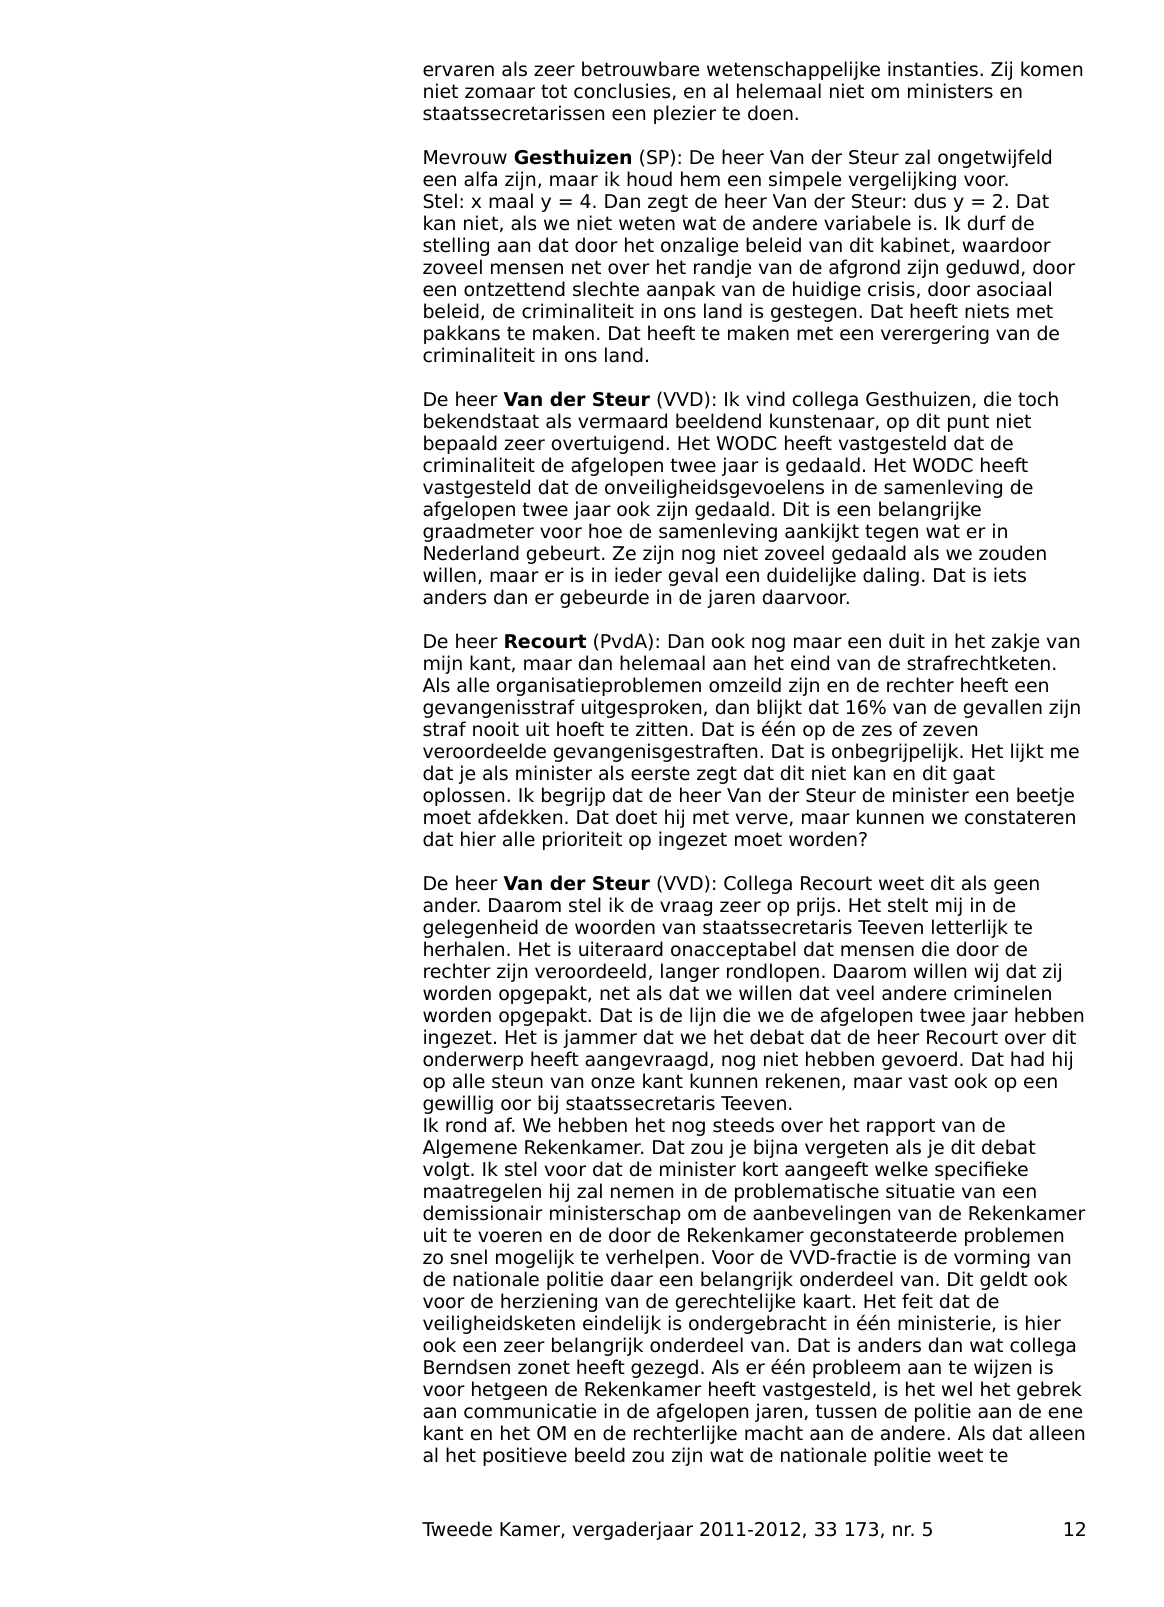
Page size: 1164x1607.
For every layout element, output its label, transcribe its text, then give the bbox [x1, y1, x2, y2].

text De heer Recourt (PvdA): Dan ook nog maar een duit in het zakje van mijn kant, maar dan helemaal aan het eind van de strafrechtketen. Als alle organisatieproblemen omzeild zijn en de rechter heeft een gevangenisstraf uitgesproken, dan blijkt dat 16% van de gevallen zijn straf nooit uit hoeft te zitten. Dat is één op de zes of zeven veroordeelde gevangenisgestraften. Dat is onbegrijpelijk. Het lijkt me dat je als minister als eerste zegt dat dit niet kan en dit gaat oplossen. Ik begrijp dat de heer Van der Steur de minister een beetje moet afdekken. Dat doet hij met verve, maar kunnen we constateren dat hier alle prioriteit op ingezet moet worden? [422, 631, 1087, 851]
text Mevrouw Gesthuizen (SP): De heer Van der Steur zal ongetwijfeld een alfa zijn, maar ik houd hem een simpele vergelijking voor. [422, 147, 1087, 191]
text Ik rond af. We hebben het nog steeds over het rapport van de Algemene Rekenkamer. Dat zou je bijna vergeten als je dit debat volgt. Ik stel voor dat de minister kort aangeeft welke specifieke maatregelen hij zal nemen in de problematische situatie van een demissionair ministerschap om de aanbevelingen van de Rekenkamer uit te voeren en de door de Rekenkamer geconstateerde problemen zo snel mogelijk te verhelpen. Voor de VVD-fractie is de vorming van de nationale politie daar een belangrijk onderdeel van. Dit geldt ook voor de herziening van de gerechtelijke kaart. Het feit dat de veiligheidsketen eindelijk is ondergebracht in één ministerie, is hier ook een zeer belangrijk onderdeel van. Dat is anders dan wat collega Berndsen zonet heeft gezegd. Als er één probleem aan te wijzen is voor hetgeen de Rekenkamer heeft vastgesteld, is het wel het gebrek aan communicatie in de afgelopen jaren, tussen de politie aan de ene kant en het OM en de rechterlijke macht aan de andere. Als dat alleen al het positieve beeld zou zijn wat de nationale politie weet te [422, 1115, 1087, 1467]
text De heer Van der Steur (VVD): Collega Recourt weet dit als geen ander. Daarom stel ik de vraag zeer op prijs. Het stelt mij in de gelegenheid de woorden van staatssecretaris Teeven letterlijk te herhalen. Het is uiteraard onacceptabel dat mensen die door de rechter zijn veroordeeld, langer rondlopen. Daarom willen wij dat zij worden opgepakt, net als dat we willen dat veel andere criminelen worden opgepakt. Dat is de lijn die we de afgelopen twee jaar hebben ingezet. Het is jammer dat we het debat dat de heer Recourt over dit onderwerp heeft aangevraagd, nog niet hebben gevoerd. Dat had hij op alle steun van onze kant kunnen rekenen, maar vast ook op een gewillig oor bij staatssecretaris Teeven. [422, 873, 1087, 1115]
text De heer Van der Steur (VVD): Ik vind collega Gesthuizen, die toch bekendstaat als vermaard beeldend kunstenaar, op dit punt niet bepaald zeer overtuigend. Het WODC heeft vastgesteld dat de criminaliteit de afgelopen twee jaar is gedaald. Het WODC heeft vastgesteld dat de onveiligheidsgevoelens in de samenleving de afgelopen twee jaar ook zijn gedaald. Dit is een belangrijke graadmeter voor hoe de samenleving aankijkt tegen wat er in Nederland gebeurt. Ze zijn nog niet zoveel gedaald als we zouden willen, maar er is in ieder geval een duidelijke daling. Dat is iets anders dan er gebeurde in de jaren daarvoor. [422, 389, 1087, 609]
text ervaren als zeer betrouwbare wetenschappelijke instanties. Zij komen niet zomaar tot conclusies, en al helemaal niet om ministers en staatssecretarissen een plezier te doen. [422, 59, 1087, 125]
text Stel: x maal y = 4. Dan zegt de heer Van der Steur: dus y = 2. Dat kan niet, als we niet weten wat de andere variabele is. Ik durf de stelling aan dat door het onzalige beleid van dit kabinet, waardoor zoveel mensen net over het randje van de afgrond zijn geduwd, door een ontzettend slechte aanpak van de huidige crisis, door asociaal beleid, de criminaliteit in ons land is gestegen. Dat heeft niets met pakkans te maken. Dat heeft te maken met een verergering van de criminaliteit in ons land. [422, 191, 1087, 367]
